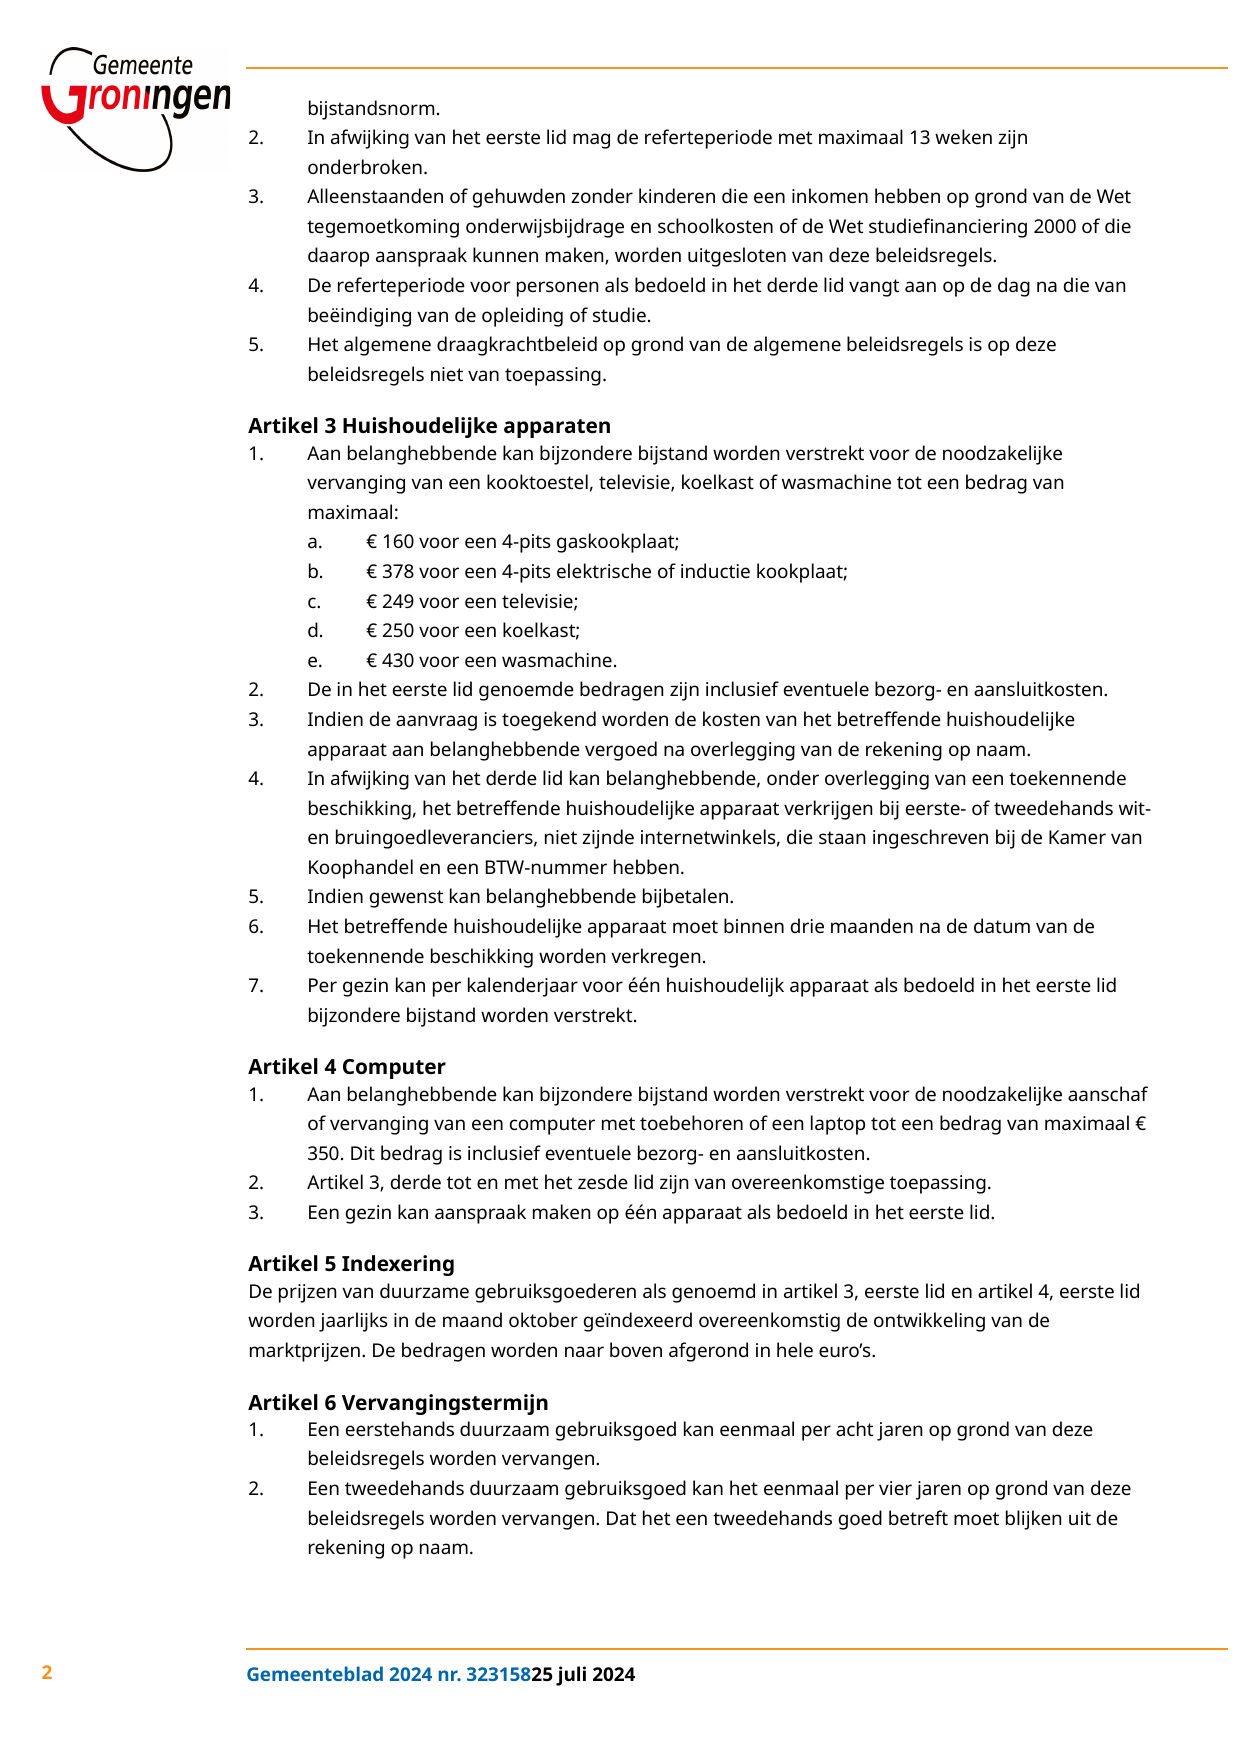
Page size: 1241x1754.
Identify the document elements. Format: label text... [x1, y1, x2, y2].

text Artikel 3 Huishoudelijke apparaten [248, 411, 1152, 440]
list Artikel 3, derde tot en met het zesde lid zijn van overeenkomstige toepassing. [248, 1169, 1152, 1195]
list € 249 voor een televisie; [307, 588, 1152, 613]
list € 430 voor een wasmachine. [307, 647, 1152, 673]
list Een tweedehands duurzaam gebruiksgoed kan het eenmaal per vier jaren op grond van deze beleidsregels worden vervangen. Dat het een tweedehands goed betreft moet blijken uit de rekening op naam. [248, 1475, 1152, 1560]
text Artikel 5 Indexering [248, 1249, 1152, 1278]
picture [41, 47, 231, 172]
list Aan belanghebbende kan bijzondere bijstand worden verstrekt voor de noodzakelijke vervanging van een kooktoestel, televisie, koelkast of wasmachine tot een bedrag van maximaal: [248, 440, 1152, 525]
list In afwijking van het eerste lid mag de referteperiode met maximaal 13 weken zijn onderbroken. [248, 124, 1152, 180]
text Artikel 6 Vervangingstermijn [248, 1388, 1152, 1416]
list De referteperiode voor personen als bedoeld in het derde lid vangt aan op de dag na die van beëindiging van de opleiding of studie. [248, 272, 1152, 328]
list Het algemene draagkrachtbeleid op grond van de algemene beleidsregels is op deze beleidsregels niet van toepassing. [248, 331, 1152, 387]
list € 250 voor een koelkast; [307, 617, 1152, 643]
list Per gezin kan per kalenderjaar voor één huishoudelijk apparaat als bedoeld in het eerste lid bijzondere bijstand worden verstrekt. [248, 972, 1152, 1028]
list In afwijking van het derde lid kan belanghebbende, onder overlegging van een toekennende beschikking, het betreffende huishoudelijke apparaat verkrijgen bij eerste- of tweedehands wit- en bruingoedleveranciers, niet zijnde internetwinkels, die staan ingeschreven bij de Kamer van Koophandel en een BTW-nummer hebben. [248, 765, 1152, 880]
list € 160 voor een 4-pits gaskookplaat; [307, 529, 1152, 554]
list bijstandsnorm. [248, 95, 1152, 121]
list Een gezin kan aanspraak maken op één apparaat als bedoeld in het eerste lid. [248, 1199, 1152, 1225]
list Indien gewenst kan belanghebbende bijbetalen. [248, 884, 1152, 909]
list Aan belanghebbende kan bijzondere bijstand worden verstrekt voor de noodzakelijke aanschaf of vervanging van een computer met toebehoren of een laptop tot een bedrag van maximaal € 350. Dit bedrag is inclusief eventuele bezorg- en aansluitkosten. [248, 1081, 1152, 1166]
list Het betreffende huishoudelijke apparaat moet binnen drie maanden na de datum van de toekennende beschikking worden verkregen. [248, 913, 1152, 968]
list € 378 voor een 4-pits elektrische of inductie kookplaat; [307, 558, 1152, 584]
list De in het eerste lid genoemde bedragen zijn inclusief eventuele bezorg- en aansluitkosten. [248, 677, 1152, 702]
list Een eerstehands duurzaam gebruiksgoed kan eenmaal per acht jaren op grond van deze beleidsregels worden vervangen. [248, 1416, 1152, 1471]
list Alleenstaanden of gehuwden zonder kinderen die een inkomen hebben op grond van de Wet tegemoetkoming onderwijsbijdrage en schoolkosten of de Wet studiefinanciering 2000 of die daarop aanspraak kunnen maken, worden uitgesloten van deze beleidsregels. [248, 183, 1152, 268]
text Artikel 4 Computer [248, 1052, 1152, 1081]
list Indien de aanvraag is toegekend worden de kosten van het betreffende huishoudelijke apparaat aan belanghebbende vergoed na overlegging van de rekening op naam. [248, 706, 1152, 761]
text De prijzen van duurzame gebruiksgoederen als genoemd in artikel 3, eerste lid en artikel 4, eerste lid worden jaarlijks in de maand oktober geïndexeerd overeenkomstig de ontwikkeling van de marktprijzen. De bedragen worden naar boven afgerond in hele euro’s. [248, 1278, 1152, 1363]
